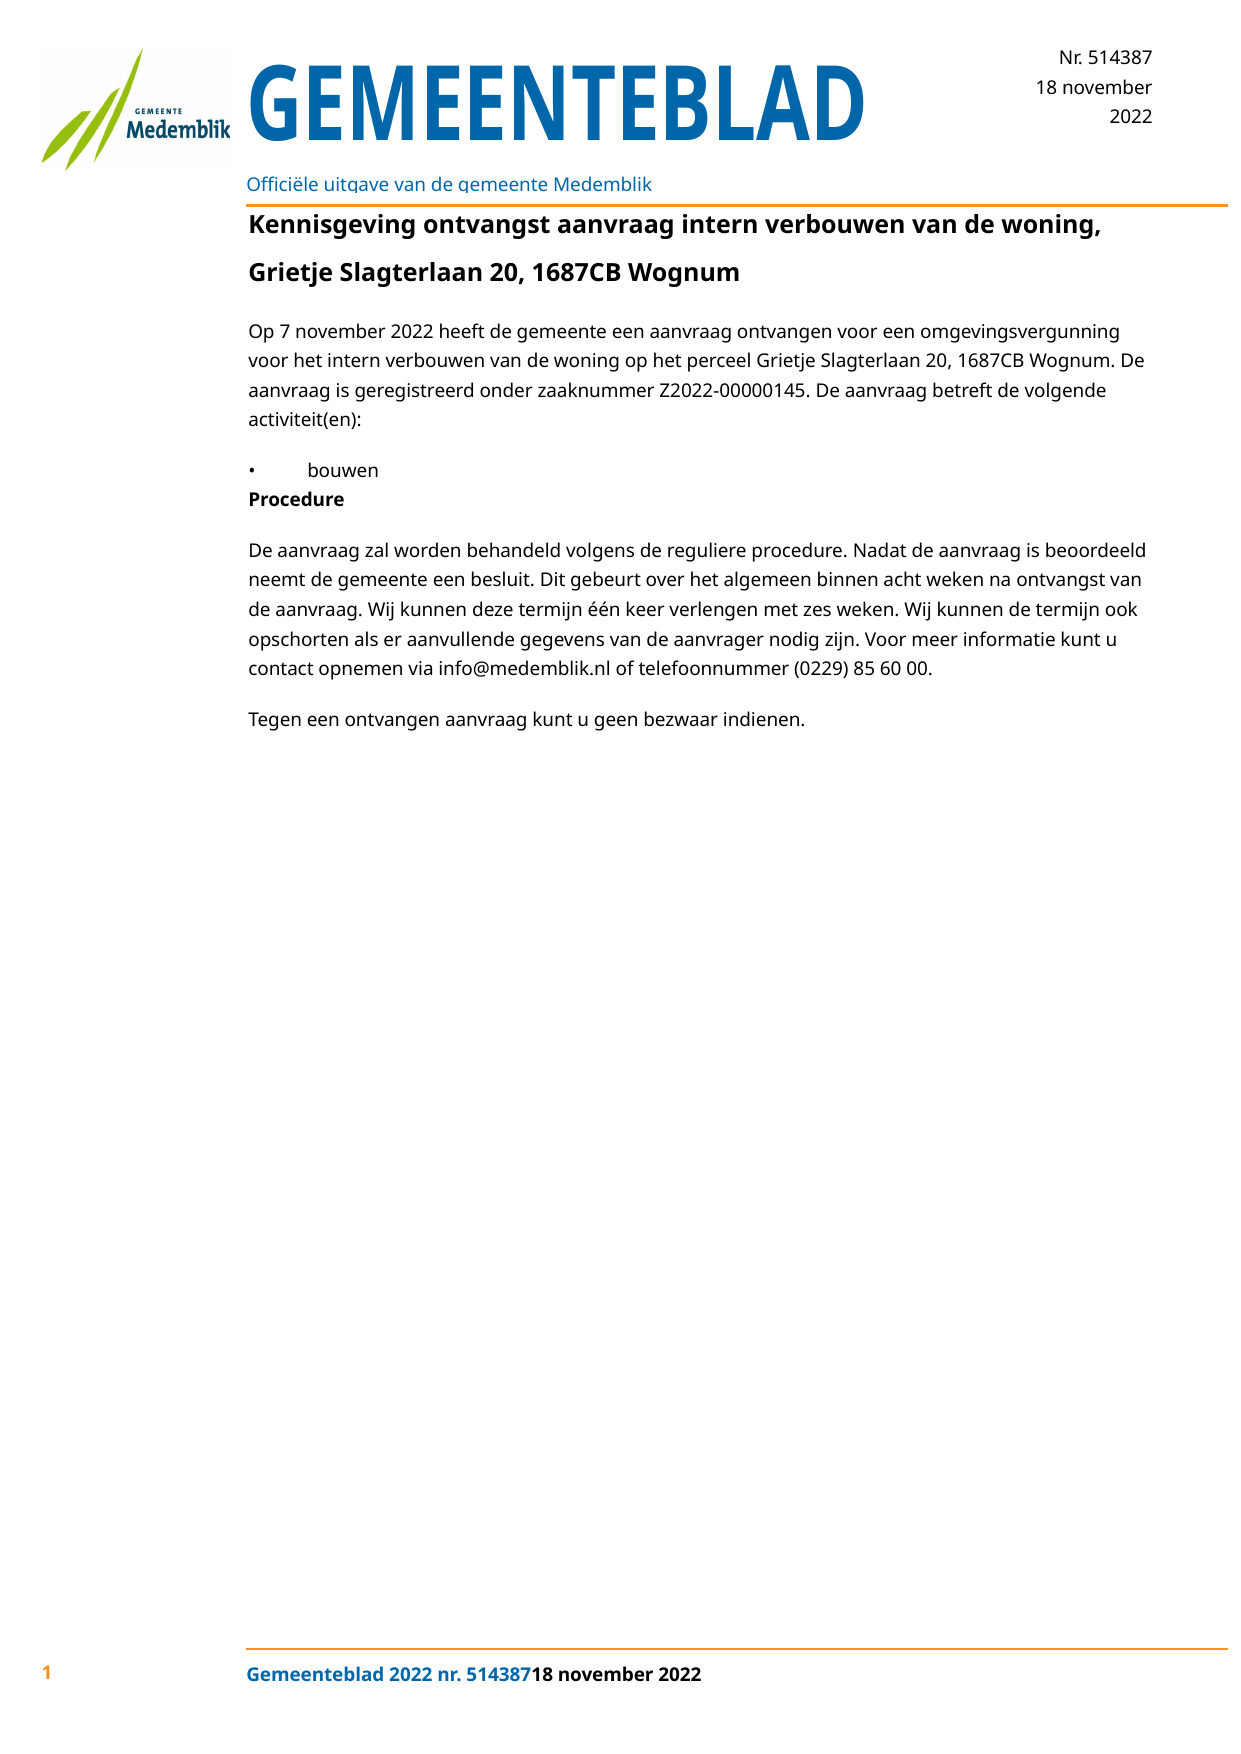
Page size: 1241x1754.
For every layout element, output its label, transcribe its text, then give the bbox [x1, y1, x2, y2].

picture [41, 47, 231, 172]
list bouwen [248, 457, 1152, 483]
text Op 7 november 2022 heeft de gemeente een aanvraag ontvangen voor een omgevingsvergunning voor het intern verbouwen van de woning op het perceel Grietje Slagterlaan 20, 1687CB Wognum. De aanvraag is geregistreerd onder zaaknummer Z2022-00000145. De aanvraag betreft de volgende activiteit(en): [248, 318, 1152, 432]
text Tegen een ontvangen aanvraag kunt u geen bezwaar indienen. [248, 706, 1152, 732]
text Kennisgeving ontvangst aanvraag intern verbouwen van de woning, Grietje Slagterlaan 20, 1687CB Wognum [248, 207, 1152, 288]
text De aanvraag zal worden behandeld volgens de reguliere procedure. Nadat de aanvraag is beoordeeld neemt de gemeente een besluit. Dit gebeurt over het algemeen binnen acht weken na ontvangst van de aanvraag. Wij kunnen deze termijn één keer verlengen met zes weken. Wij kunnen de termijn ook opschorten als er aanvullende gegevens van de aanvrager nodig zijn. Voor meer informatie kunt u contact opnemen via info@medemblik.nl of telefoonnummer (0229) 85 60 00. [248, 537, 1152, 681]
text Procedure [248, 487, 1152, 512]
